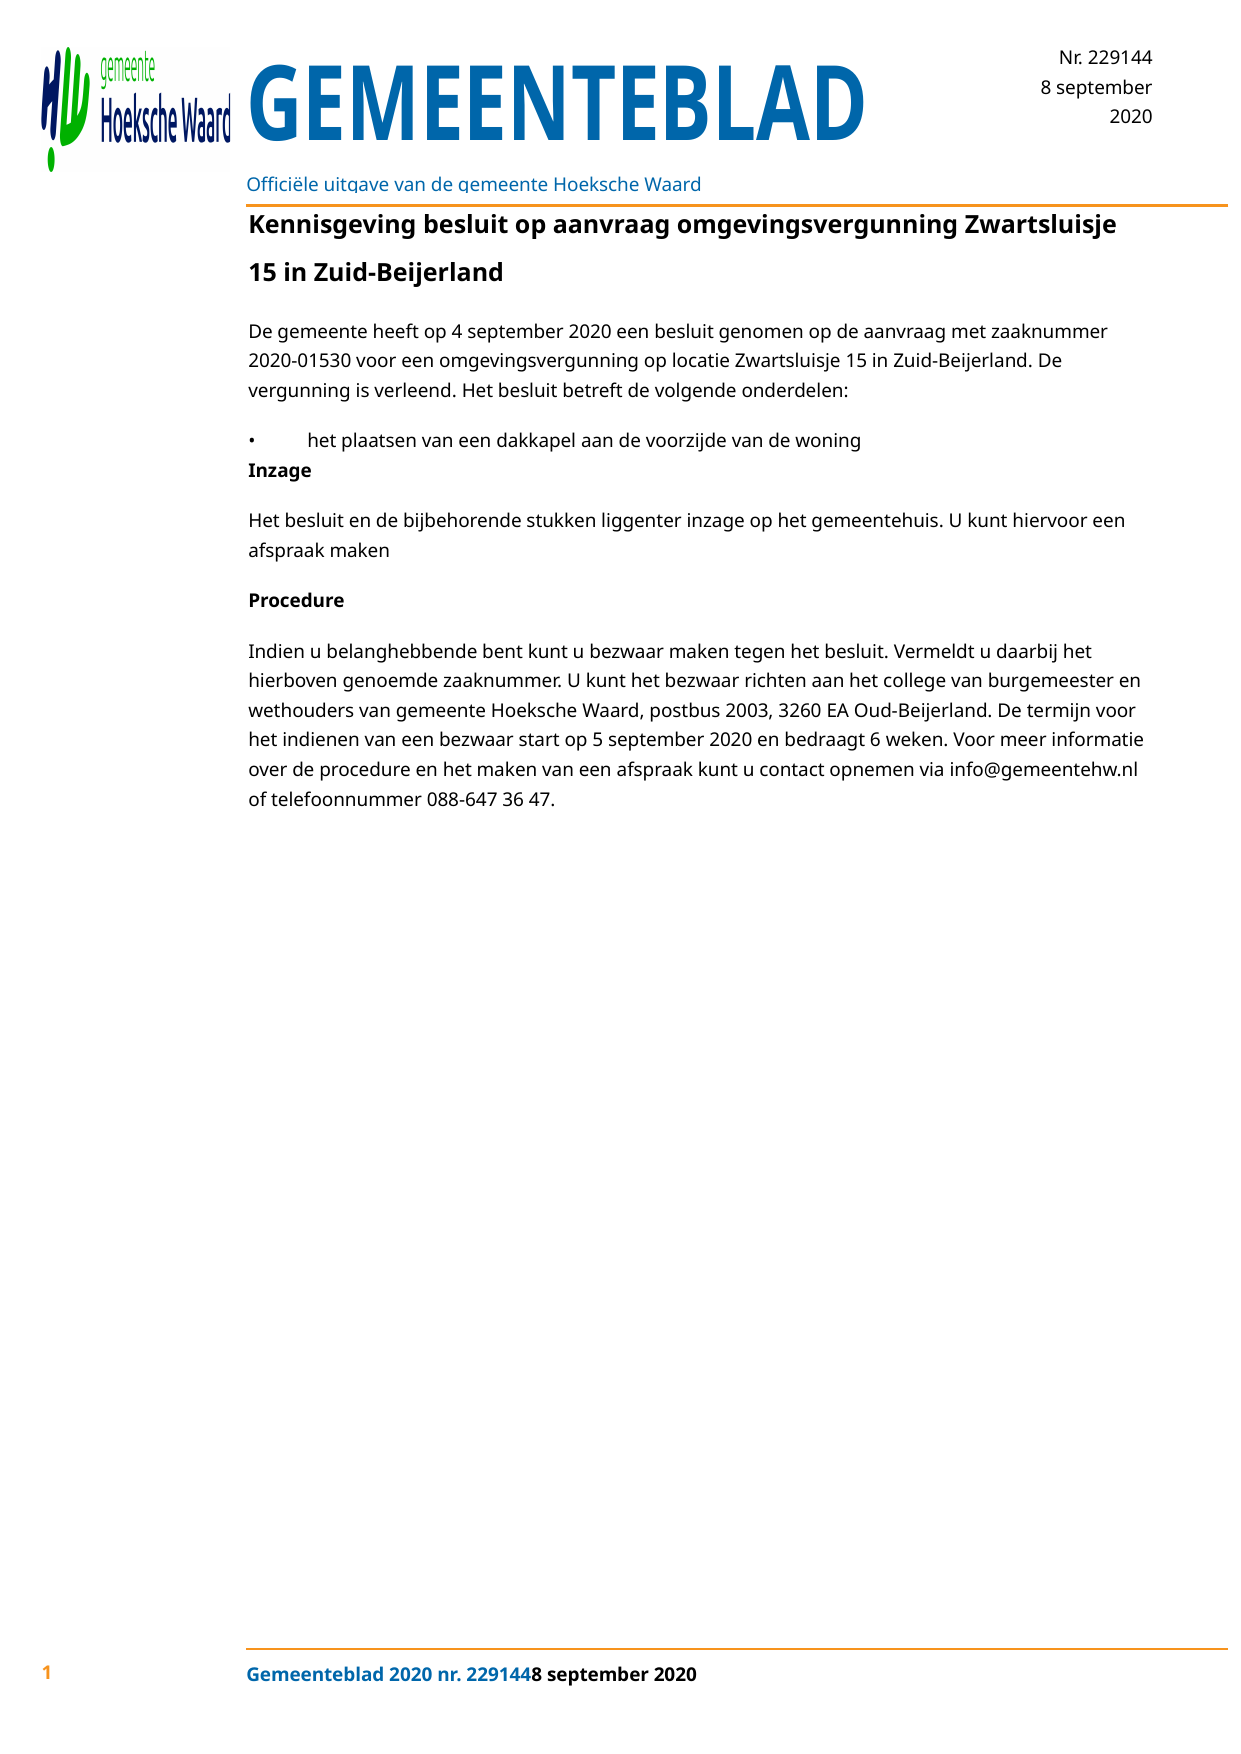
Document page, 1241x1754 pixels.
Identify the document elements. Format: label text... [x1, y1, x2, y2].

text Inzage [248, 457, 1152, 483]
text De gemeente heeft op 4 september 2020 een besluit genomen op de aanvraag met zaaknummer 2020-01530 voor een omgevingsvergunning op locatie Zwartsluisje 15 in Zuid-Beijerland. De vergunning is verleend. Het besluit betreft de volgende onderdelen: [248, 318, 1152, 403]
text Kennisgeving besluit op aanvraag omgevingsvergunning Zwartsluisje 15 in Zuid-Beijerland [248, 207, 1152, 288]
text Procedure [248, 587, 1152, 613]
list het plaatsen van een dakkapel aan de voorzijde van de woning [248, 427, 1152, 453]
text Indien u belanghebbende bent kunt u bezwaar maken tegen het besluit. Vermeldt u daarbij het hierboven genoemde zaaknummer. U kunt het bezwaar richten aan het college van burgemeester en wethouders van gemeente Hoeksche Waard, postbus 2003, 3260 EA Oud-Beijerland. De termijn voor het indienen van een bezwaar start op 5 september 2020 en bedraagt 6 weken. Voor meer informatie over de procedure en het maken van een afspraak kunt u contact opnemen via info@gemeentehw.nl of telefoonnummer 088-647 36 47. [248, 638, 1152, 812]
picture [41, 47, 231, 172]
text Het besluit en de bijbehorende stukken liggenter inzage op het gemeentehuis. U kunt hiervoor een afspraak maken [248, 507, 1152, 563]
